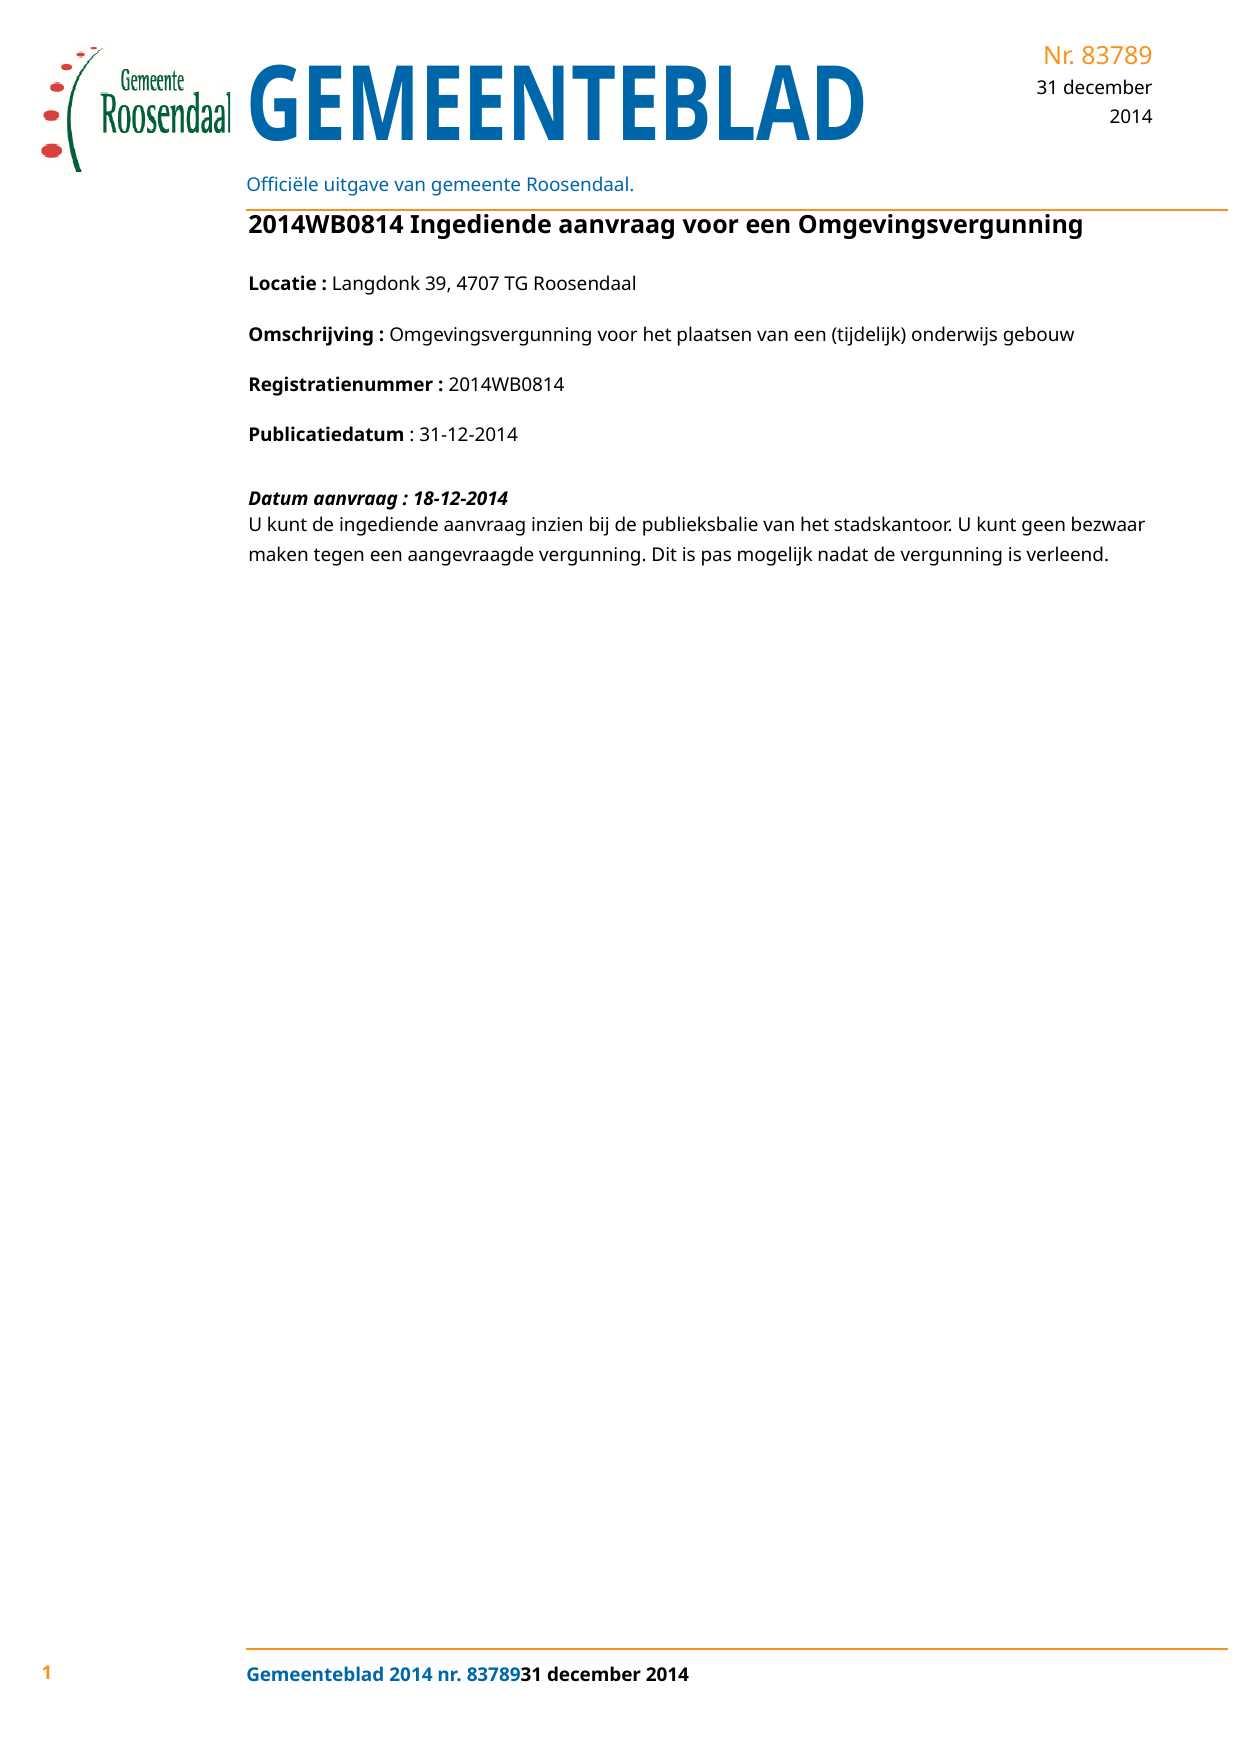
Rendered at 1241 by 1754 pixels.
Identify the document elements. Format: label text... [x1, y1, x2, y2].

text Datum aanvraag : 18-12-2014 [248, 486, 1152, 511]
text Locatie : Langdonk 39, 4707 TG Roosendaal [248, 270, 1152, 296]
text Publicatiedatum : 31-12-2014 [248, 422, 1152, 447]
text U kunt de ingediende aanvraag inzien bij de publieksbalie van het stadskantoor. U kunt geen bezwaar maken tegen een aangevraagde vergunning. Dit is pas mogelijk nadat de vergunning is verleend. [248, 511, 1152, 567]
text Omschrijving : Omgevingsvergunning voor het plaatsen van een (tijdelijk) onderwijs gebouw [248, 321, 1152, 346]
text Registratienummer : 2014WB0814 [248, 371, 1152, 397]
picture [41, 47, 231, 172]
text 2014WB0814 Ingediende aanvraag voor een Omgevingsvergunning [248, 211, 1152, 241]
